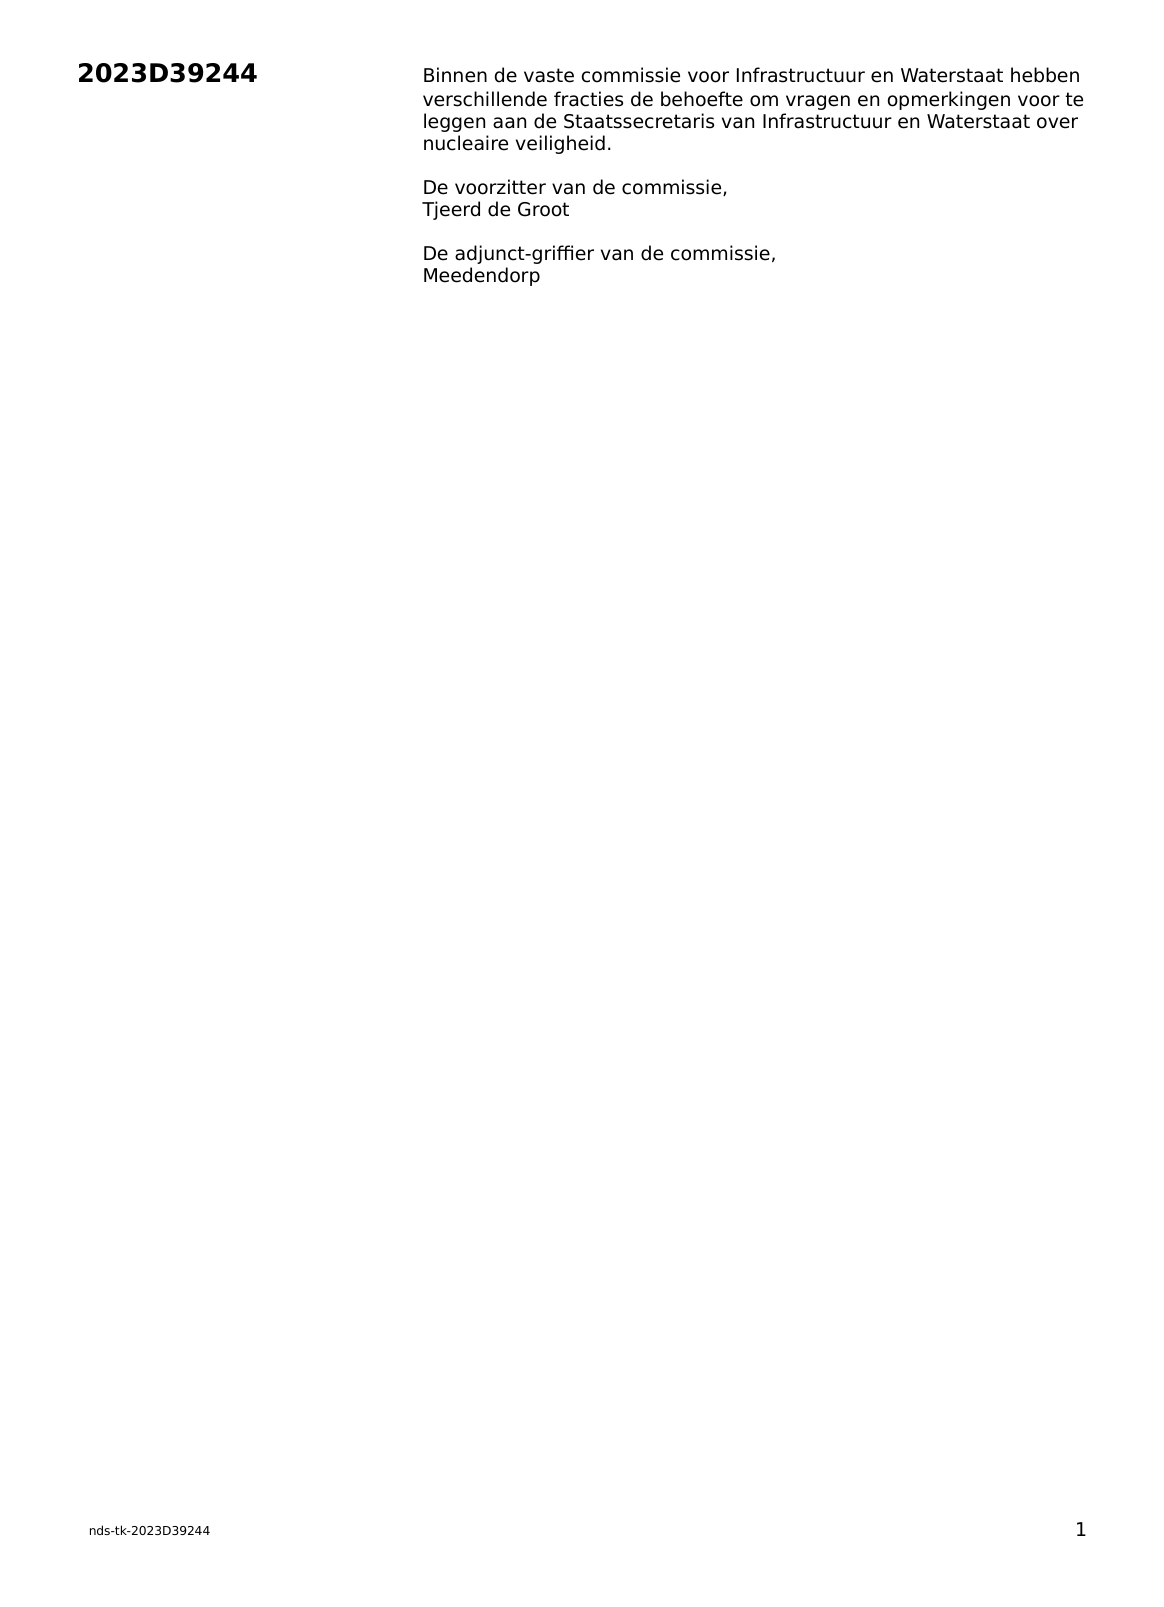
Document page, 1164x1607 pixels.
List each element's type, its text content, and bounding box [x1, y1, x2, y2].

text 2023D39244 Binnen de vaste commissie voor Infrastructuur en Waterstaat hebben verschillende fracties de behoefte om vragen en opmerkingen voor te leggen aan de Staatssecretaris van Infrastructuur en Waterstaat over nucleaire veiligheid. [77, 59, 1087, 155]
text De voorzitter van de commissie, [422, 177, 1087, 199]
text Tjeerd de Groot [422, 199, 1087, 221]
text nds-tk-2023D39244 [88, 1524, 323, 1538]
text De adjunct-griffier van de commissie, [422, 243, 1087, 265]
text Meedendorp [422, 265, 1087, 287]
